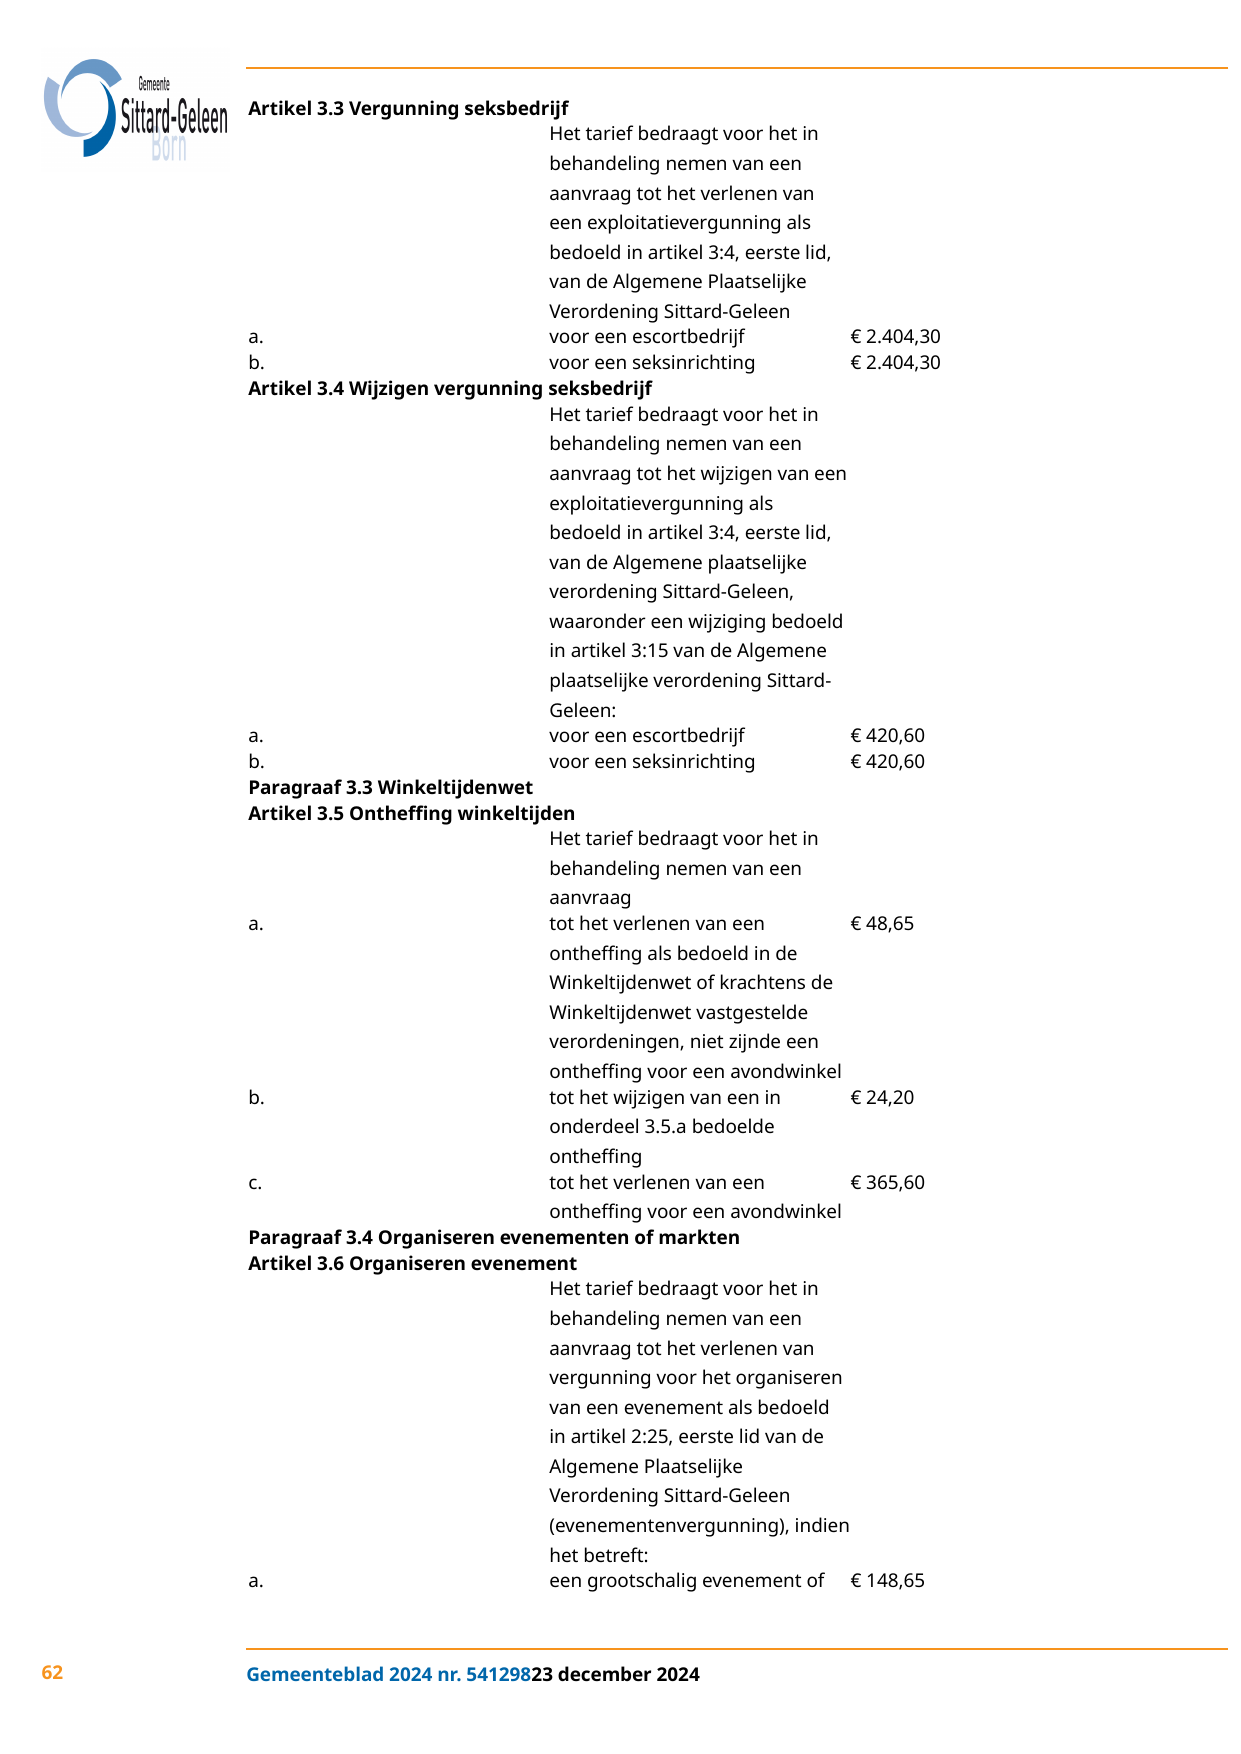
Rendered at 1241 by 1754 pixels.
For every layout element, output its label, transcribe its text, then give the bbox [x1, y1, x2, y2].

table_cell c. [248, 1169, 549, 1224]
picture [41, 47, 231, 172]
table_cell [248, 825, 549, 910]
table_cell Artikel 3.5 Ontheffing winkeltijden [248, 800, 1152, 825]
table_cell b. [248, 1084, 549, 1169]
table_cell b. [248, 748, 549, 774]
table_cell Artikel 3.4 Wijzigen vergunning seksbedrijf [248, 375, 1152, 401]
table_cell tot het verlenen van een ontheffing als bedoeld in de Winkeltijdenwet of krachtens de Winkeltijdenwet vastgestelde verordeningen, niet zijnde een ontheffing voor een avondwinkel [549, 910, 850, 1084]
table_cell [850, 1276, 1152, 1568]
table_cell tot het verlenen van een ontheffing voor een avondwinkel [549, 1169, 850, 1224]
table_cell Paragraaf 3.4 Organiseren evenementen of markten [248, 1224, 1152, 1250]
table_cell voor een escortbedrijf [549, 324, 850, 349]
table_cell b. [248, 350, 549, 375]
table_cell € 2.404,30 [850, 350, 1152, 375]
table_cell a. [248, 1568, 549, 1593]
table_cell a. [248, 910, 549, 1084]
table_cell Het tarief bedraagt voor het in behandeling nemen van een aanvraag [549, 825, 850, 910]
table_cell € 48,65 [850, 910, 1152, 1084]
table_cell [248, 121, 549, 324]
table_cell € 420,60 [850, 723, 1152, 748]
table_cell voor een seksinrichting [549, 350, 850, 375]
table_cell [850, 825, 1152, 910]
table_cell Het tarief bedraagt voor het in behandeling nemen van een aanvraag tot het wijzigen van een exploitatievergunning als bedoeld in artikel 3:4, eerste lid, van de Algemene plaatselijke verordening Sittard-Geleen, waaronder een wijziging bedoeld in artikel 3:15 van de Algemene plaatselijke verordening Sittard-Geleen: [549, 401, 850, 722]
table_cell a. [248, 324, 549, 349]
table_cell [850, 121, 1152, 324]
table_cell Paragraaf 3.3 Winkeltijdenwet [248, 774, 1152, 800]
table_cell Artikel 3.3 Vergunning seksbedrijf [248, 95, 1152, 121]
table_cell € 365,60 [850, 1169, 1152, 1224]
table_cell [850, 401, 1152, 722]
table_cell Het tarief bedraagt voor het in behandeling nemen van een aanvraag tot het verlenen van vergunning voor het organiseren van een evenement als bedoeld in artikel 2:25, eerste lid van de Algemene Plaatselijke Verordening Sittard-Geleen (evenementenvergunning), indien het betreft: [549, 1276, 850, 1568]
table_cell € 24,20 [850, 1084, 1152, 1169]
table_cell voor een seksinrichting [549, 748, 850, 774]
table_cell [248, 401, 549, 722]
table_cell € 420,60 [850, 748, 1152, 774]
table_cell Het tarief bedraagt voor het in behandeling nemen van een aanvraag tot het verlenen van een exploitatievergunning als bedoeld in artikel 3:4, eerste lid, van de Algemene Plaatselijke Verordening Sittard-Geleen [549, 121, 850, 324]
table_cell € 2.404,30 [850, 324, 1152, 349]
table_cell tot het wijzigen van een in onderdeel 3.5.a bedoelde ontheffing [549, 1084, 850, 1169]
table_cell Artikel 3.6 Organiseren evenement [248, 1250, 1152, 1276]
table_cell [248, 1276, 549, 1568]
table_cell a. [248, 723, 549, 748]
table_cell voor een escortbedrijf [549, 723, 850, 748]
table_cell een grootschalig evenement of [549, 1568, 850, 1593]
table_cell € 148,65 [850, 1568, 1152, 1593]
